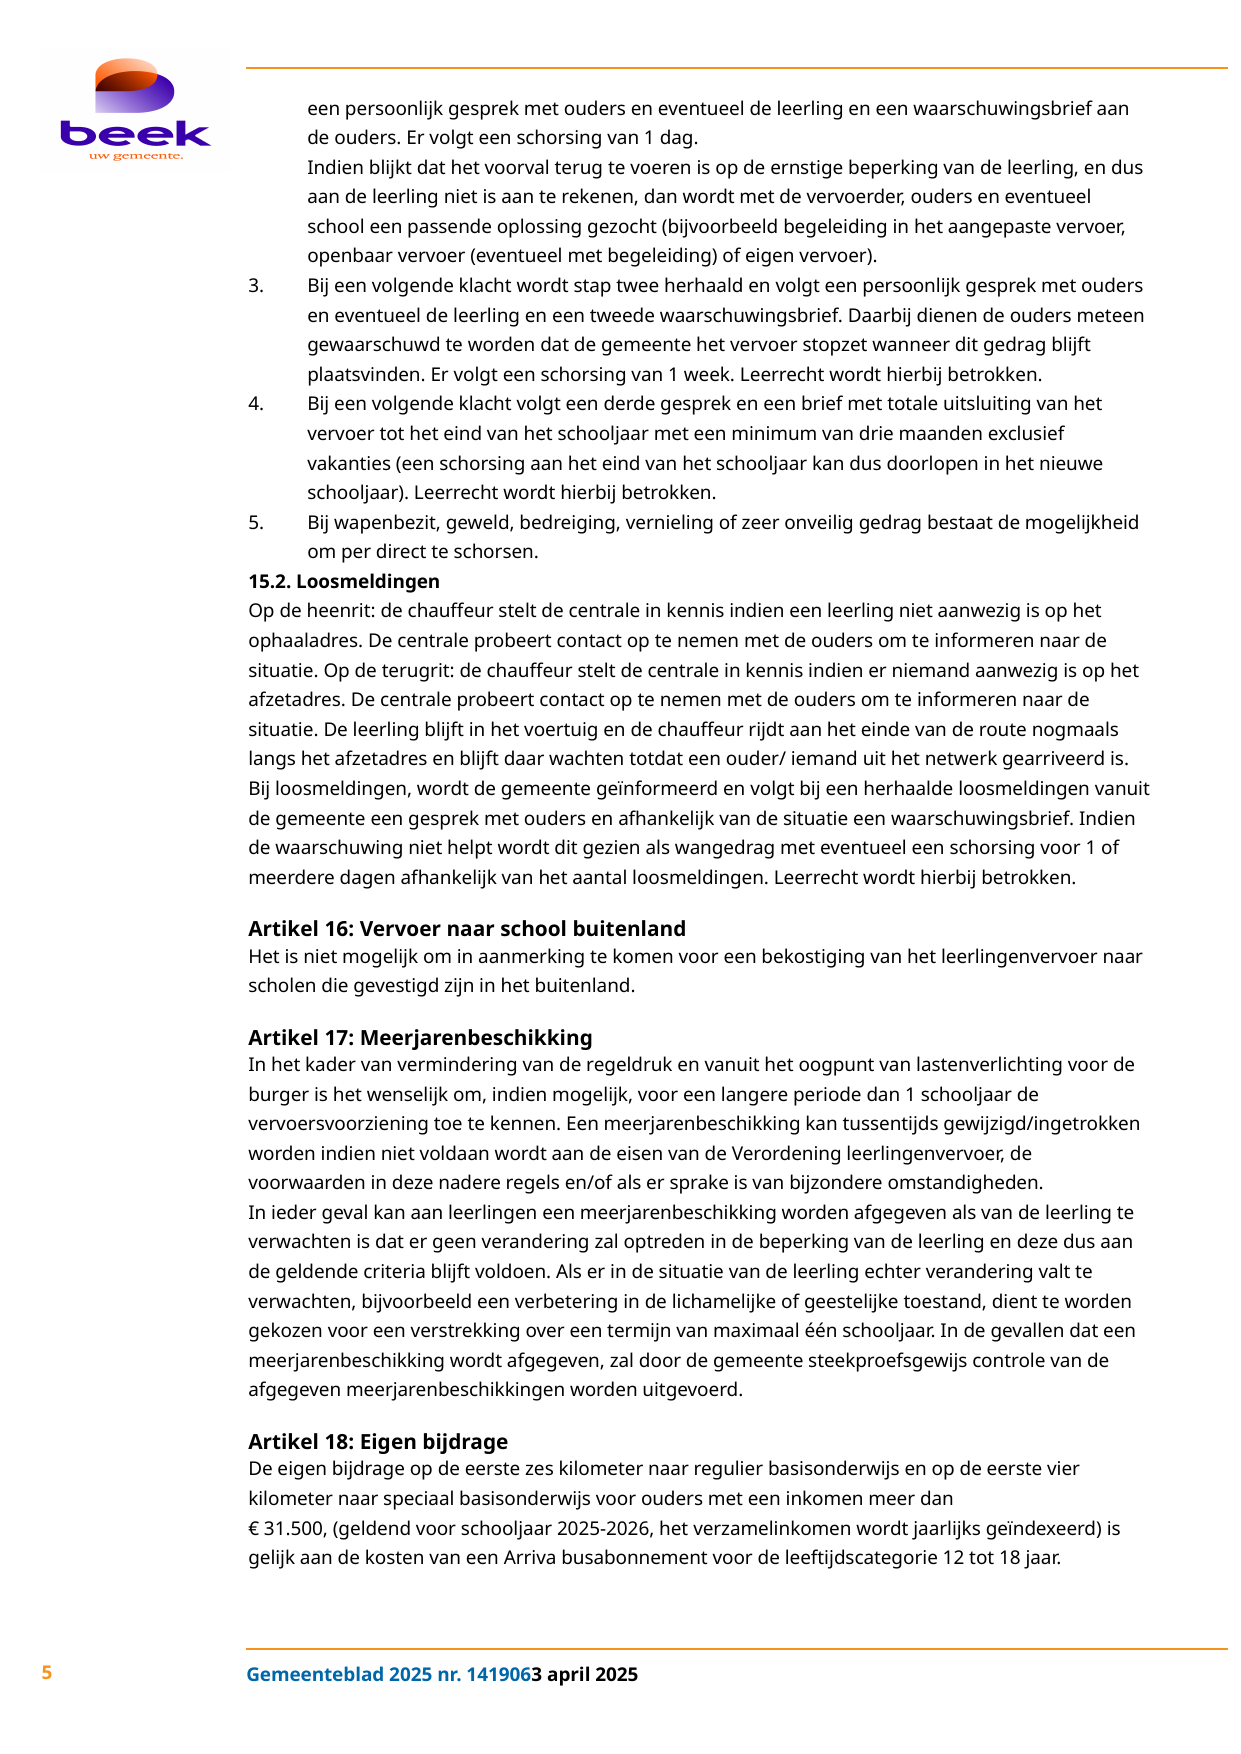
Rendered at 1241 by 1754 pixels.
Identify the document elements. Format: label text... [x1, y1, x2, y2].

text € 31.500, (geldend voor schooljaar 2025-2026, het verzamelinkomen wordt jaarlijks geïndexeerd) is gelijk aan de kosten van een Arriva busabonnement voor de leeftijdscategorie 12 tot 18 jaar. [248, 1515, 1152, 1570]
list een persoonlijk gesprek met ouders en eventueel de leerling en een waarschuwingsbrief aan de ouders. Er volgt een schorsing van 1 dag. [248, 95, 1152, 150]
list Bij wapenbezit, geweld, bedreiging, vernieling of zeer onveilig gedrag bestaat de mogelijkheid om per direct te schorsen. [248, 509, 1152, 564]
text Artikel 16: Vervoer naar school buitenland [248, 914, 1152, 943]
text In ieder geval kan aan leerlingen een meerjarenbeschikking worden afgegeven als van de leerling te verwachten is dat er geen verandering zal optreden in de beperking van de leerling en deze dus aan de geldende criteria blijft voldoen. Als er in de situatie van de leerling echter verandering valt te verwachten, bijvoorbeeld een verbetering in de lichamelijke of geestelijke toestand, dient te worden gekozen voor een verstrekking over een termijn van maximaal één schooljaar. In de gevallen dat een meerjarenbeschikking wordt afgegeven, zal door de gemeente steekproefsgewijs controle van de afgegeven meerjarenbeschikkingen worden uitgevoerd. [248, 1199, 1152, 1402]
text 15.2. Loosmeldingen [248, 568, 1152, 594]
text Artikel 17: Meerjarenbeschikking [248, 1023, 1152, 1051]
list Indien blijkt dat het voorval terug te voeren is op de ernstige beperking van de leerling, en dus aan de leerling niet is aan te rekenen, dan wordt met de vervoerder, ouders en eventueel school een passende oplossing gezocht (bijvoorbeeld begeleiding in het aangepaste vervoer, openbaar vervoer (eventueel met begeleiding) of eigen vervoer). [248, 154, 1152, 268]
text Artikel 18: Eigen bijdrage [248, 1427, 1152, 1456]
text In het kader van vermindering van de regeldruk en vanuit het oogpunt van lastenverlichting voor de burger is het wenselijk om, indien mogelijk, voor een langere periode dan 1 schooljaar de vervoersvoorziening toe te kennen. Een meerjarenbeschikking kan tussentijds gewijzigd/ingetrokken worden indien niet voldaan wordt aan de eisen van de Verordening leerlingenvervoer, de voorwaarden in deze nadere regels en/of als er sprake is van bijzondere omstandigheden. [248, 1051, 1152, 1195]
list Bij een volgende klacht wordt stap twee herhaald en volgt een persoonlijk gesprek met ouders en eventueel de leerling en een tweede waarschuwingsbrief. Daarbij dienen de ouders meteen gewaarschuwd te worden dat de gemeente het vervoer stopzet wanneer dit gedrag blijft plaatsvinden. Er volgt een schorsing van 1 week. Leerrecht wordt hierbij betrokken. [248, 272, 1152, 387]
text Het is niet mogelijk om in aanmerking te komen voor een bekostiging van het leerlingenvervoer naar scholen die gevestigd zijn in het buitenland. [248, 943, 1152, 998]
text De eigen bijdrage op de eerste zes kilometer naar regulier basisonderwijs en op de eerste vier kilometer naar speciaal basisonderwijs voor ouders met een inkomen meer dan [248, 1456, 1152, 1511]
text Op de heenrit: de chauffeur stelt de centrale in kennis indien een leerling niet aanwezig is op het ophaaladres. De centrale probeert contact op te nemen met de ouders om te informeren naar de situatie. Op de terugrit: de chauffeur stelt de centrale in kennis indien er niemand aanwezig is op het afzetadres. De centrale probeert contact op te nemen met de ouders om te informeren naar de situatie. De leerling blijft in het voertuig en de chauffeur rijdt aan het einde van de route nogmaals langs het afzetadres en blijft daar wachten totdat een ouder/ iemand uit het netwerk gearriveerd is. [248, 598, 1152, 771]
text Bij loosmeldingen, wordt de gemeente geïnformeerd en volgt bij een herhaalde loosmeldingen vanuit de gemeente een gesprek met ouders en afhankelijk van de situatie een waarschuwingsbrief. Indien de waarschuwing niet helpt wordt dit gezien als wangedrag met eventueel een schorsing voor 1 of meerdere dagen afhankelijk van het aantal loosmeldingen. Leerrecht wordt hierbij betrokken. [248, 775, 1152, 890]
picture [41, 47, 231, 172]
list Bij een volgende klacht volgt een derde gesprek en een brief met totale uitsluiting van het vervoer tot het eind van het schooljaar met een minimum van drie maanden exclusief vakanties (een schorsing aan het eind van het schooljaar kan dus doorlopen in het nieuwe schooljaar). Leerrecht wordt hierbij betrokken. [248, 391, 1152, 505]
